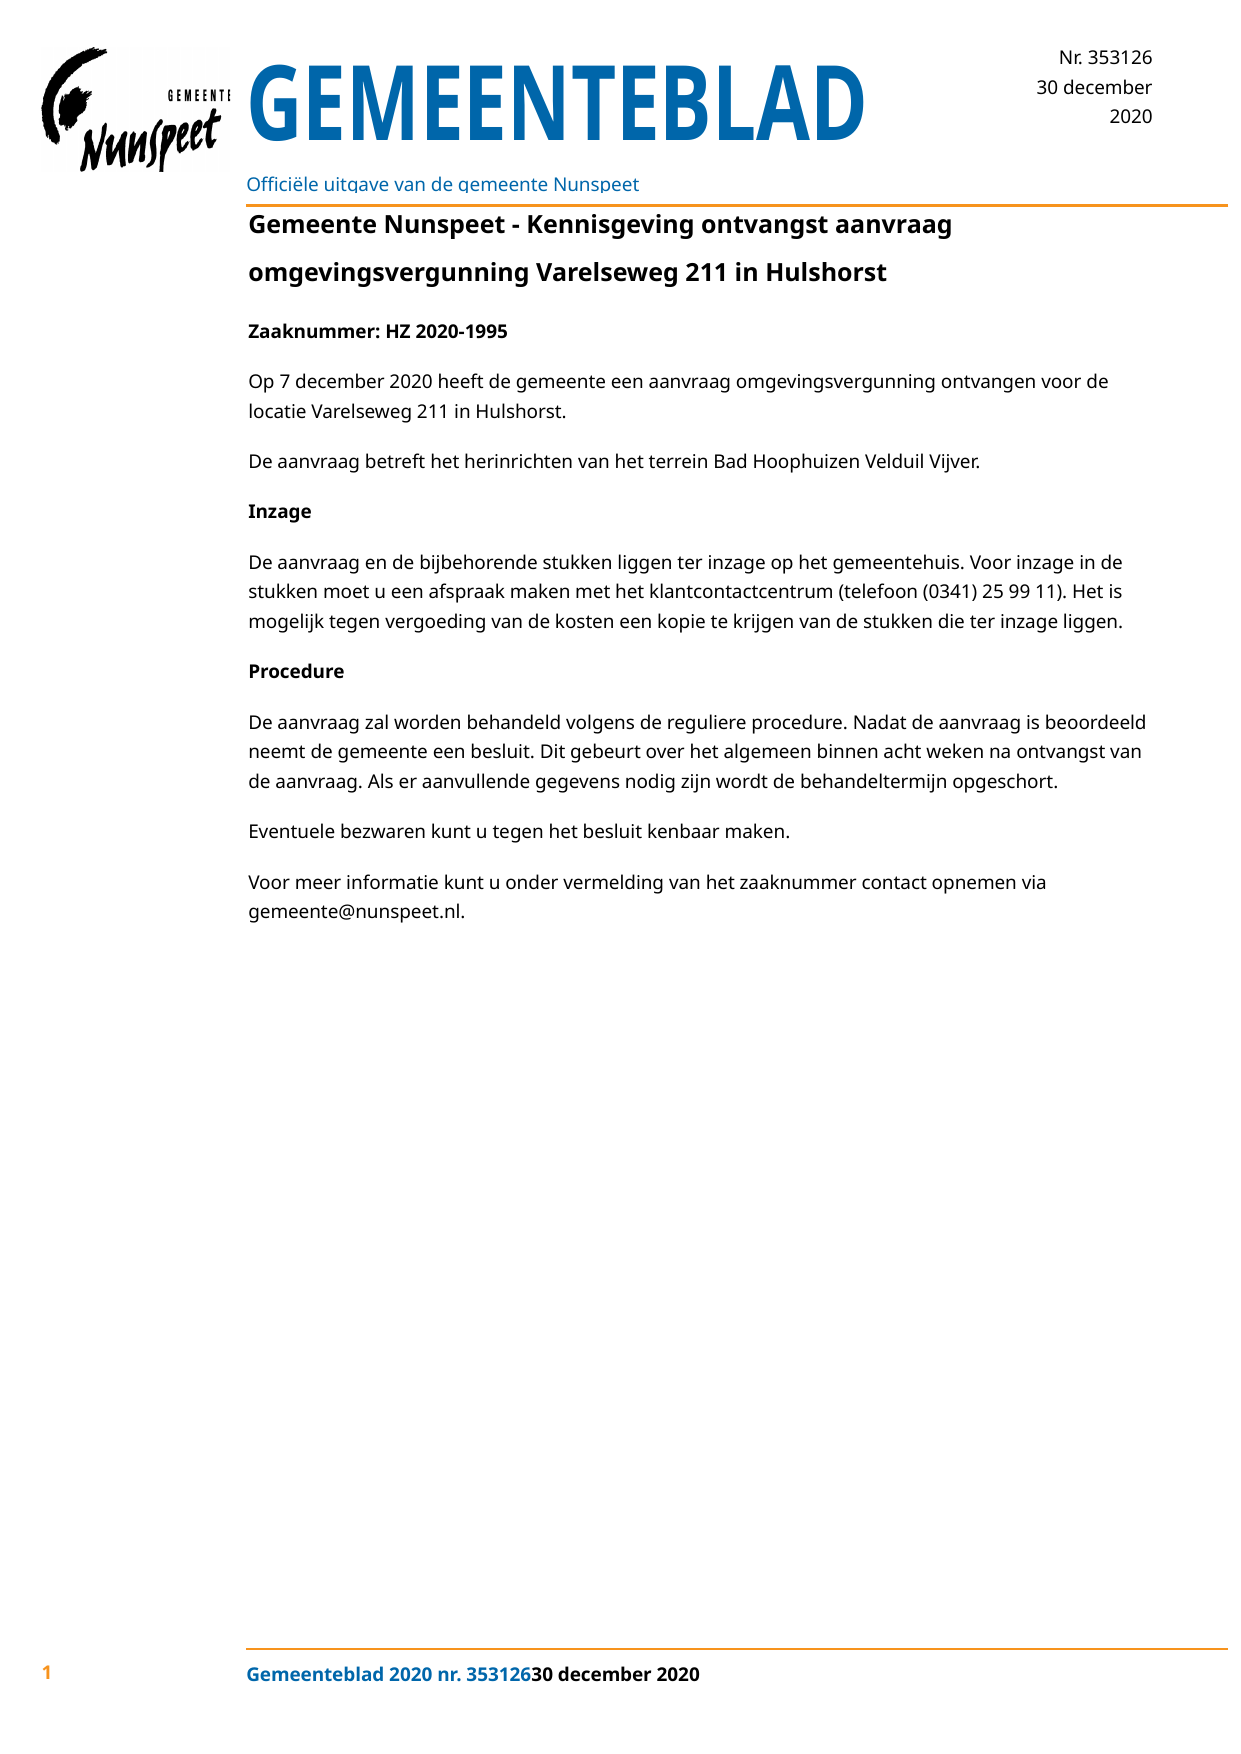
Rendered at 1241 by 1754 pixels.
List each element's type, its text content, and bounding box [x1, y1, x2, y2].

text Procedure [248, 659, 1152, 684]
text Inzage [248, 499, 1152, 524]
text De aanvraag zal worden behandeld volgens de reguliere procedure. Nadat de aanvraag is beoordeeld neemt de gemeente een besluit. Dit gebeurt over het algemeen binnen acht weken na ontvangst van de aanvraag. Als er aanvullende gegevens nodig zijn wordt de behandeltermijn opgeschort. [248, 709, 1152, 794]
text Voor meer informatie kunt u onder vermelding van het zaaknummer contact opnemen via gemeente@nunspeet.nl. [248, 869, 1152, 924]
text Zaaknummer: HZ 2020-1995 [248, 318, 1152, 344]
text Eventuele bezwaren kunt u tegen het besluit kenbaar maken. [248, 819, 1152, 844]
text Gemeente Nunspeet - Kennisgeving ontvangst aanvraag omgevingsvergunning Varelseweg 211 in Hulshorst [248, 207, 1152, 288]
text De aanvraag en de bijbehorende stukken liggen ter inzage op het gemeentehuis. Voor inzage in de stukken moet u een afspraak maken met het klantcontactcentrum (telefoon (0341) 25 99 11). Het is mogelijk tegen vergoeding van de kosten een kopie te krijgen van de stukken die ter inzage liggen. [248, 549, 1152, 634]
text De aanvraag betreft het herinrichten van het terrein Bad Hoophuizen Velduil Vijver. [248, 448, 1152, 474]
picture [41, 47, 231, 172]
text Op 7 december 2020 heeft de gemeente een aanvraag omgevingsvergunning ontvangen voor de locatie Varelseweg 211 in Hulshorst. [248, 368, 1152, 424]
